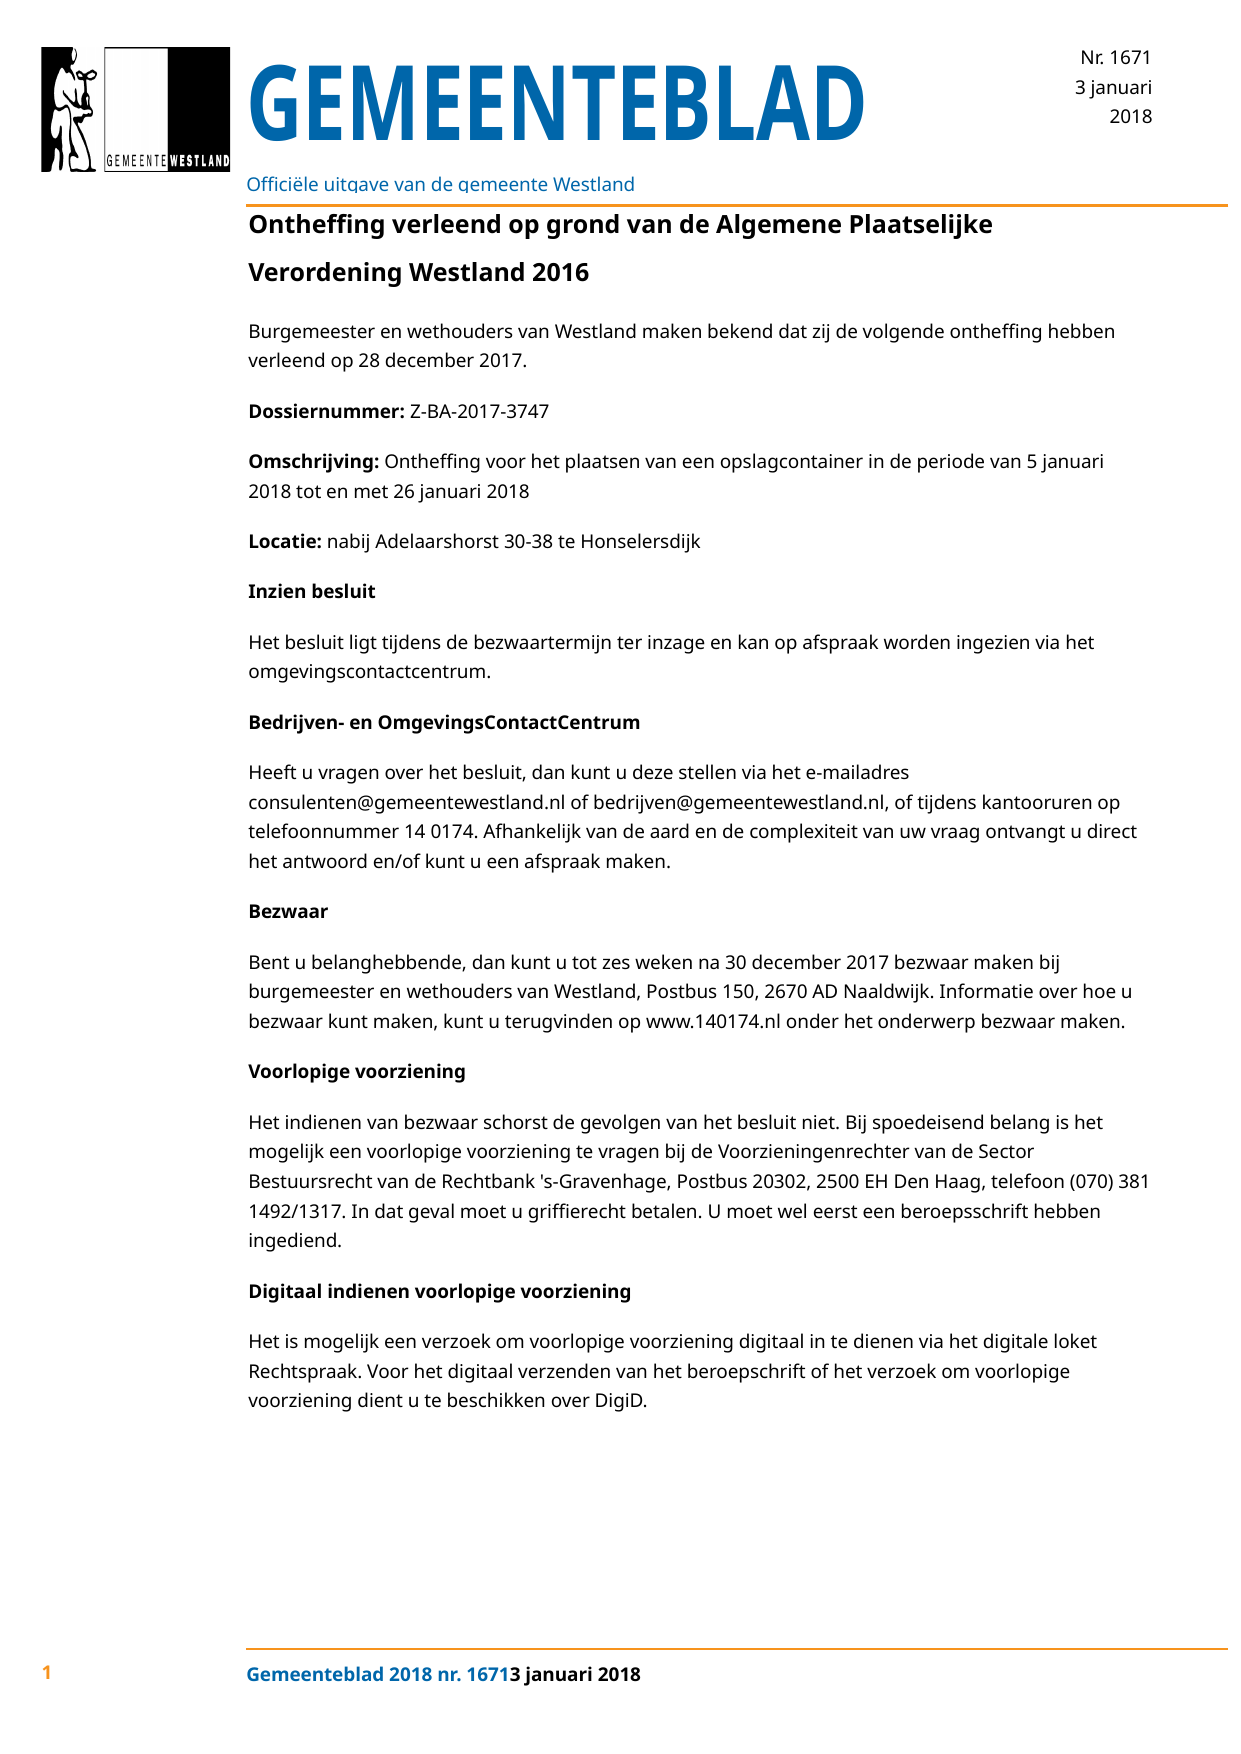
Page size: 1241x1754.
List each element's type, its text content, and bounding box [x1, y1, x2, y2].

text Ontheffing verleend op grond van de Algemene Plaatselijke Verordening Westland 2016 [248, 207, 1152, 288]
picture [41, 47, 231, 172]
text Het is mogelijk een verzoek om voorlopige voorziening digitaal in te dienen via het digitale loket Rechtspraak. Voor het digitaal verzenden van het beroepschrift of het verzoek om voorlopige voorziening dient u te beschikken over DigiD. [248, 1328, 1152, 1413]
text Heeft u vragen over het besluit, dan kunt u deze stellen via het e-mailadres consulenten@gemeentewestland.nl of bedrijven@gemeentewestland.nl, of tijdens kantooruren op telefoonnummer 14 0174. Afhankelijk van de aard en de complexiteit van uw vraag ontvangt u direct het antwoord en/of kunt u een afspraak maken. [248, 759, 1152, 874]
text Het besluit ligt tijdens de bezwaartermijn ter inzage en kan op afspraak worden ingezien via het omgevingscontactcentrum. [248, 629, 1152, 684]
text Locatie: nabij Adelaarshorst 30-38 te Honselersdijk [248, 528, 1152, 554]
text Voorlopige voorziening [248, 1059, 1152, 1084]
text Bent u belanghebbende, dan kunt u tot zes weken na 30 december 2017 bezwaar maken bij burgemeester en wethouders van Westland, Postbus 150, 2670 AD Naaldwijk. Informatie over hoe u bezwaar kunt maken, kunt u terugvinden op www.140174.nl onder het onderwerp bezwaar maken. [248, 949, 1152, 1034]
text Digitaal indienen voorlopige voorziening [248, 1278, 1152, 1304]
text Inzien besluit [248, 579, 1152, 604]
text Bezwaar [248, 899, 1152, 924]
text Omschrijving: Ontheffing voor het plaatsen van een opslagcontainer in de periode van 5 januari 2018 tot en met 26 januari 2018 [248, 448, 1152, 504]
text Het indienen van bezwaar schorst de gevolgen van het besluit niet. Bij spoedeisend belang is het mogelijk een voorlopige voorziening te vragen bij de Voorzieningenrechter van de Sector Bestuursrecht van de Rechtbank 's-Gravenhage, Postbus 20302, 2500 EH Den Haag, telefoon (070) 381 1492/1317. In dat geval moet u griffierecht betalen. U moet wel eerst een beroepsschrift hebben ingediend. [248, 1109, 1152, 1253]
text Dossiernummer: Z-BA-2017-3747 [248, 398, 1152, 424]
text Burgemeester en wethouders van Westland maken bekend dat zij de volgende ontheffing hebben verleend op 28 december 2017. [248, 318, 1152, 373]
text Bedrijven- en OmgevingsContactCentrum [248, 709, 1152, 735]
